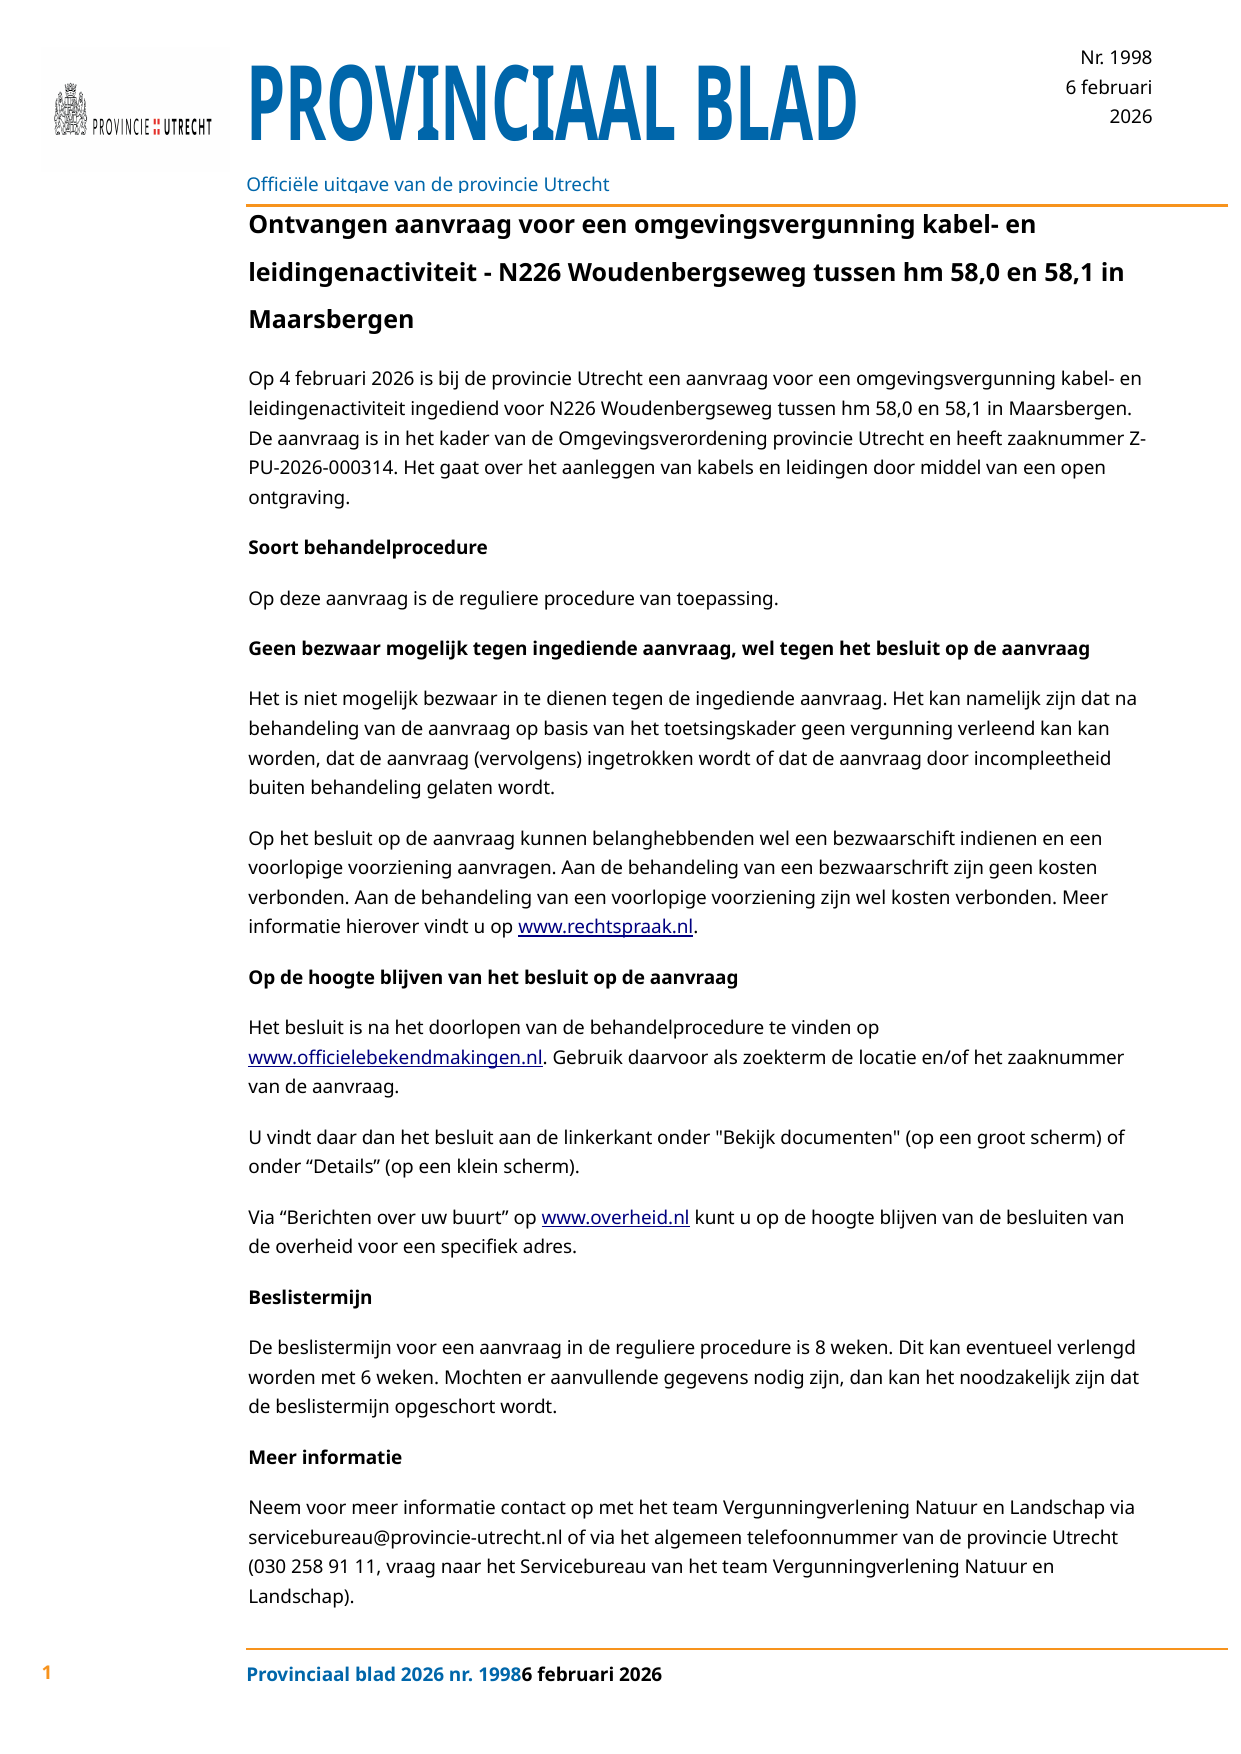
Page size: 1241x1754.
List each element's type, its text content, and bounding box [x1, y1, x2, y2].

text Het is niet mogelijk bezwaar in te dienen tegen de ingediende aanvraag. Het kan namelijk zijn dat na behandeling van de aanvraag op basis van het toetsingskader geen vergunning verleend kan kan worden, dat de aanvraag (vervolgens) ingetrokken wordt of dat de aanvraag door incompleetheid buiten behandeling gelaten wordt. [248, 686, 1152, 800]
text Op de hoogte blijven van het besluit op de aanvraag [248, 964, 1152, 989]
text Via “Berichten over uw buurt” op www.overheid.nl kunt u op de hoogte blijven van de besluiten van de overheid voor een specifiek adres. [248, 1204, 1152, 1259]
text Op het besluit op de aanvraag kunnen belanghebbenden wel een bezwaarschift indienen en een voorlopige voorziening aanvragen. Aan de behandeling van een bezwaarschrift zijn geen kosten verbonden. Aan de behandeling van een voorlopige voorziening zijn wel kosten verbonden. Meer informatie hierover vindt u op www.rechtspraak.nl. [248, 825, 1152, 939]
picture [41, 47, 231, 172]
text Het besluit is na het doorlopen van de behandelprocedure te vinden op www.officielebekendmakingen.nl. Gebruik daarvoor als zoekterm de locatie en/of het zaaknummer van de aanvraag. [248, 1014, 1152, 1099]
text Ontvangen aanvraag voor een omgevingsvergunning kabel- en leidingenactiviteit - N226 Woudenbergseweg tussen hm 58,0 en 58,1 in Maarsbergen [248, 207, 1152, 336]
text Neem voor meer informatie contact op met het team Vergunningverlening Natuur en Landschap via servicebureau@provincie-utrecht.nl of via het algemeen telefoonnummer van de provincie Utrecht (030 258 91 11, vraag naar het Servicebureau van het team Vergunningverlening Natuur en Landschap). [248, 1494, 1152, 1609]
text Geen bezwaar mogelijk tegen ingediende aanvraag, wel tegen het besluit op de aanvraag [248, 635, 1152, 661]
text De beslistermijn voor een aanvraag in de reguliere procedure is 8 weken. Dit kan eventueel verlengd worden met 6 weken. Mochten er aanvullende gegevens nodig zijn, dan kan het noodzakelijk zijn dat de beslistermijn opgeschort wordt. [248, 1334, 1152, 1419]
text Op 4 februari 2026 is bij de provincie Utrecht een aanvraag voor een omgevingsvergunning kabel- en leidingenactiviteit ingediend voor N226 Woudenbergseweg tussen hm 58,0 en 58,1 in Maarsbergen. De aanvraag is in het kader van de Omgevingsverordening provincie Utrecht en heeft zaaknummer Z-PU-2026-000314. Het gaat over het aanleggen van kabels en leidingen door middel van een open ontgraving. [248, 366, 1152, 509]
text Beslistermijn [248, 1284, 1152, 1309]
text Op deze aanvraag is de reguliere procedure van toepassing. [248, 585, 1152, 610]
text U vindt daar dan het besluit aan de linkerkant onder "Bekijk documenten" (op een groot scherm) of onder “Details” (op een klein scherm). [248, 1124, 1152, 1179]
text Soort behandelprocedure [248, 534, 1152, 560]
text Meer informatie [248, 1444, 1152, 1469]
